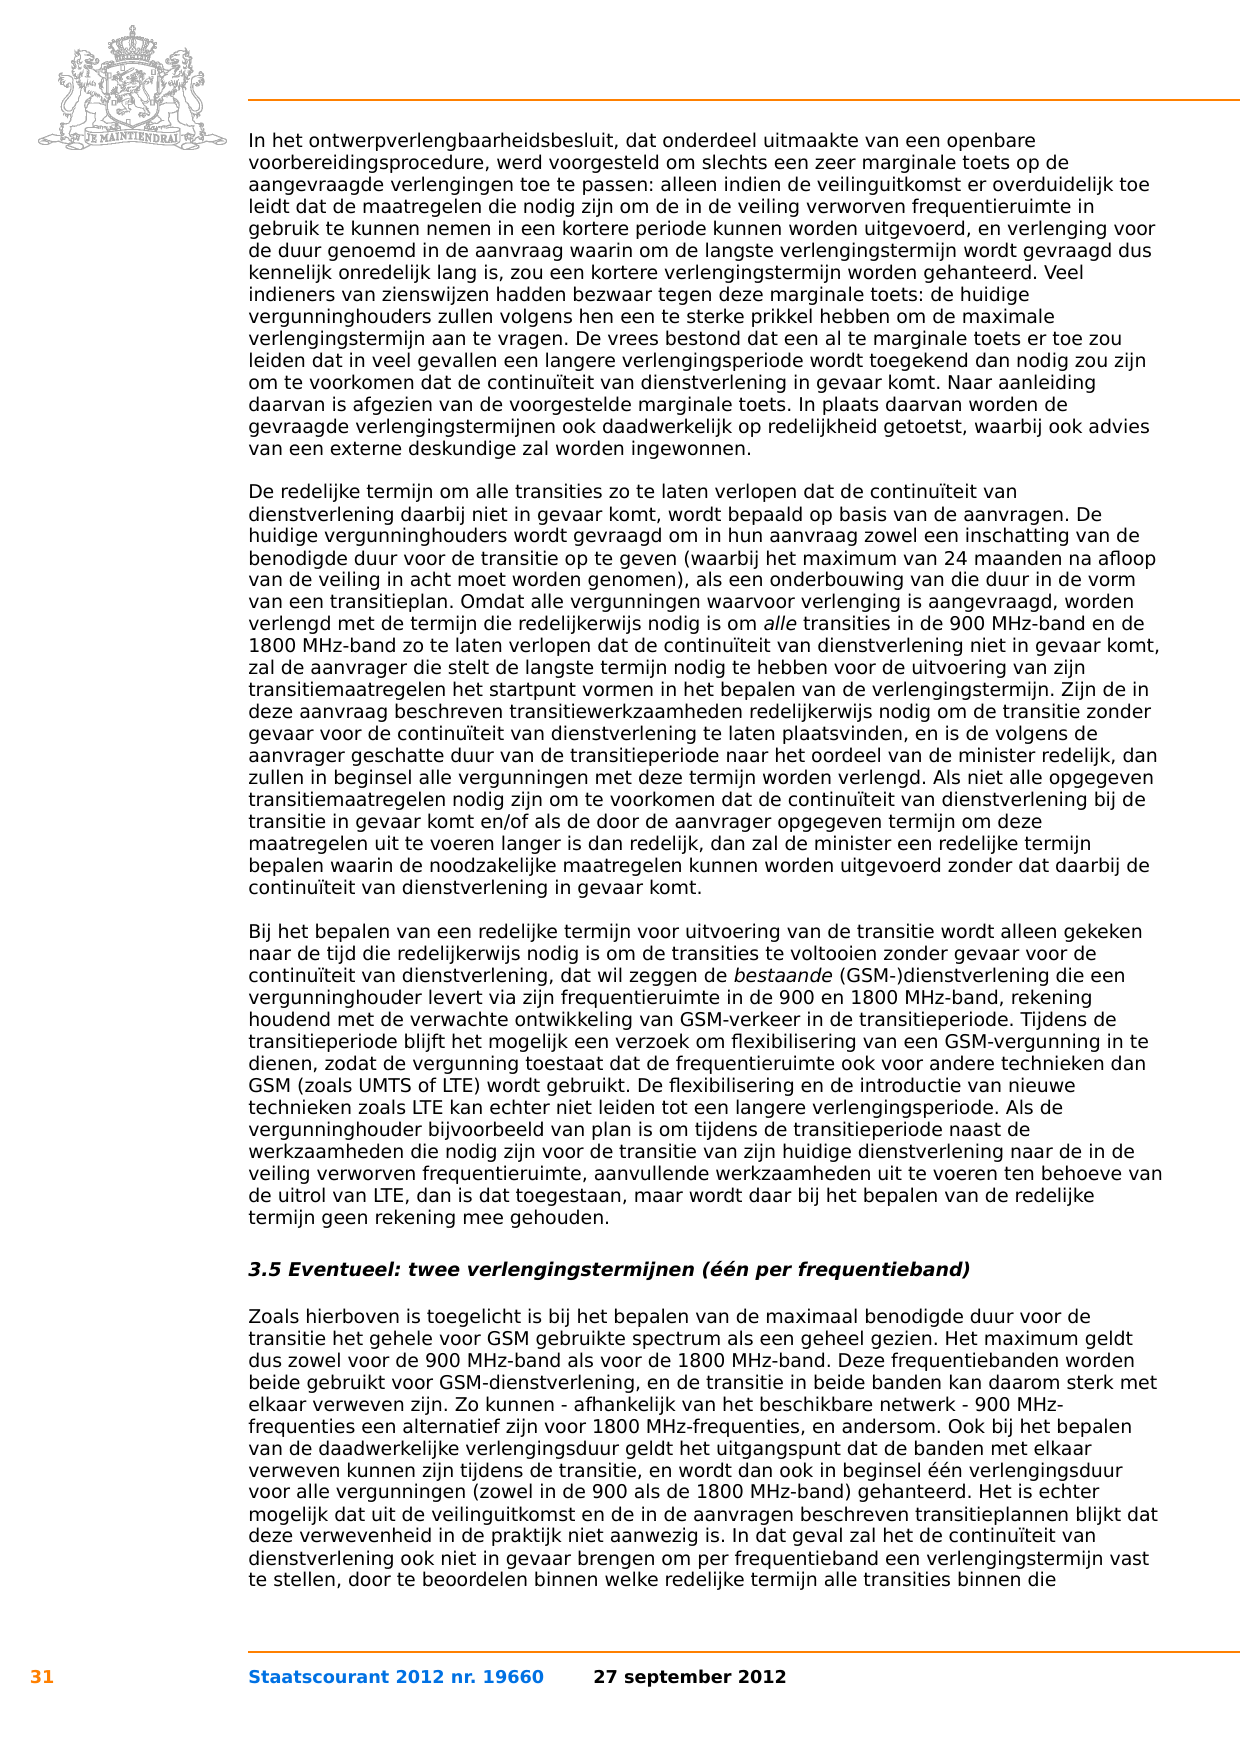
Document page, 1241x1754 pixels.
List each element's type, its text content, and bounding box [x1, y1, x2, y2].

text In het ontwerpverlengbaarheidsbesluit, dat onderdeel uitmaakte van een openbare voorbereidingsprocedure, werd voorgesteld om slechts een zeer marginale toets op de aangevraagde verlengingen toe te passen: alleen indien de veilinguitkomst er overduidelijk toe leidt dat de maatregelen die nodig zijn om de in de veiling verworven frequentieruimte in gebruik te kunnen nemen in een kortere periode kunnen worden uitgevoerd, en verlenging voor de duur genoemd in de aanvraag waarin om de langste verlengingstermijn wordt gevraagd dus kennelijk onredelijk lang is, zou een kortere verlengingstermijn worden gehanteerd. Veel indieners van zienswijzen hadden bezwaar tegen deze marginale toets: de huidige vergunninghouders zullen volgens hen een te sterke prikkel hebben om de maximale verlengingstermijn aan te vragen. De vrees bestond dat een al te marginale toets er toe zou leiden dat in veel gevallen een langere verlengingsperiode wordt toegekend dan nodig zou zijn om te voorkomen dat de continuïteit van dienstverlening in gevaar komt. Naar aanleiding daarvan is afgezien van de voorgestelde marginale toets. In plaats daarvan worden de gevraagde verlengingstermijnen ook daadwerkelijk op redelijkheid getoetst, waarbij ook advies van een externe deskundige zal worden ingewonnen. [248, 130, 1163, 459]
subtitle 3.5 Eventueel: twee verlengingstermijnen (één per frequentieband) [248, 1259, 1163, 1281]
text De redelijke termijn om alle transities zo te laten verlopen dat de continuïteit van dienstverlening daarbij niet in gevaar komt, wordt bepaald op basis van de aanvragen. De huidige vergunninghouders wordt gevraagd om in hun aanvraag zowel een inschatting van de benodigde duur voor de transitie op te geven (waarbij het maximum van 24 maanden na afloop van de veiling in acht moet worden genomen), als een onderbouwing van die duur in de vorm van een transitieplan. Omdat alle vergunningen waarvoor verlenging is aangevraagd, worden verlengd met de termijn die redelijkerwijs nodig is om alle transities in de 900 MHz-band en de 1800 MHz-band zo te laten verlopen dat de continuïteit van dienstverlening niet in gevaar komt, zal de aanvrager die stelt de langste termijn nodig te hebben voor de uitvoering van zijn transitiemaatregelen het startpunt vormen in het bepalen van de verlengingstermijn. Zijn de in deze aanvraag beschreven transitiewerkzaamheden redelijkerwijs nodig om de transitie zonder gevaar voor de continuïteit van dienstverlening te laten plaatsvinden, en is de volgens de aanvrager geschatte duur van de transitieperiode naar het oordeel van de minister redelijk, dan zullen in beginsel alle vergunningen met deze termijn worden verlengd. Als niet alle opgegeven transitiemaatregelen nodig zijn om te voorkomen dat de continuïteit van dienstverlening bij de transitie in gevaar komt en/of als de door de aanvrager opgegeven termijn om deze maatregelen uit te voeren langer is dan redelijk, dan zal de minister een redelijke termijn bepalen waarin de noodzakelijke maatregelen kunnen worden uitgevoerd zonder dat daarbij de continuïteit van dienstverlening in gevaar komt. [248, 481, 1163, 899]
text Zoals hierboven is toegelicht is bij het bepalen van de maximaal benodigde duur voor de transitie het gehele voor GSM gebruikte spectrum als een geheel gezien. Het maximum geldt dus zowel voor de 900 MHz-band als voor de 1800 MHz-band. Deze frequentiebanden worden beide gebruikt voor GSM-dienstverlening, en de transitie in beide banden kan daarom sterk met elkaar verweven zijn. Zo kunnen - afhankelijk van het beschikbare netwerk - 900 MHz-frequenties een alternatief zijn voor 1800 MHz-frequenties, en andersom. Ook bij het bepalen van de daadwerkelijke verlengingsduur geldt het uitgangspunt dat de banden met elkaar verweven kunnen zijn tijdens de transitie, en wordt dan ook in beginsel één verlengingsduur voor alle vergunningen (zowel in de 900 als de 1800 MHz-band) gehanteerd. Het is echter mogelijk dat uit de veilinguitkomst en de in de aanvragen beschreven transitieplannen blijkt dat deze verwevenheid in de praktijk niet aanwezig is. In dat geval zal het de continuïteit van dienstverlening ook niet in gevaar brengen om per frequentieband een verlengingstermijn vast te stellen, door te beoordelen binnen welke redelijke termijn alle transities binnen die [248, 1306, 1163, 1591]
text Bij het bepalen van een redelijke termijn voor uitvoering van de transitie wordt alleen gekeken naar de tijd die redelijkerwijs nodig is om de transities te voltooien zonder gevaar voor de continuïteit van dienstverlening, dat wil zeggen de bestaande (GSM-)dienstverlening die een vergunninghouder levert via zijn frequentieruimte in de 900 en 1800 MHz-band, rekening houdend met de verwachte ontwikkeling van GSM-verkeer in de transitieperiode. Tijdens de transitieperiode blijft het mogelijk een verzoek om flexibilisering van een GSM-vergunning in te dienen, zodat de vergunning toestaat dat de frequentieruimte ook voor andere technieken dan GSM (zoals UMTS of LTE) wordt gebruikt. De flexibilisering en de introductie van nieuwe technieken zoals LTE kan echter niet leiden tot een langere verlengingsperiode. Als de vergunninghouder bijvoorbeeld van plan is om tijdens de transitieperiode naast de werkzaamheden die nodig zijn voor de transitie van zijn huidige dienstverlening naar de in de veiling verworven frequentieruimte, aanvullende werkzaamheden uit te voeren ten behoeve van de uitrol van LTE, dan is dat toegestaan, maar wordt daar bij het bepalen van de redelijke termijn geen rekening mee gehouden. [248, 921, 1163, 1229]
picture [38, 25, 227, 150]
